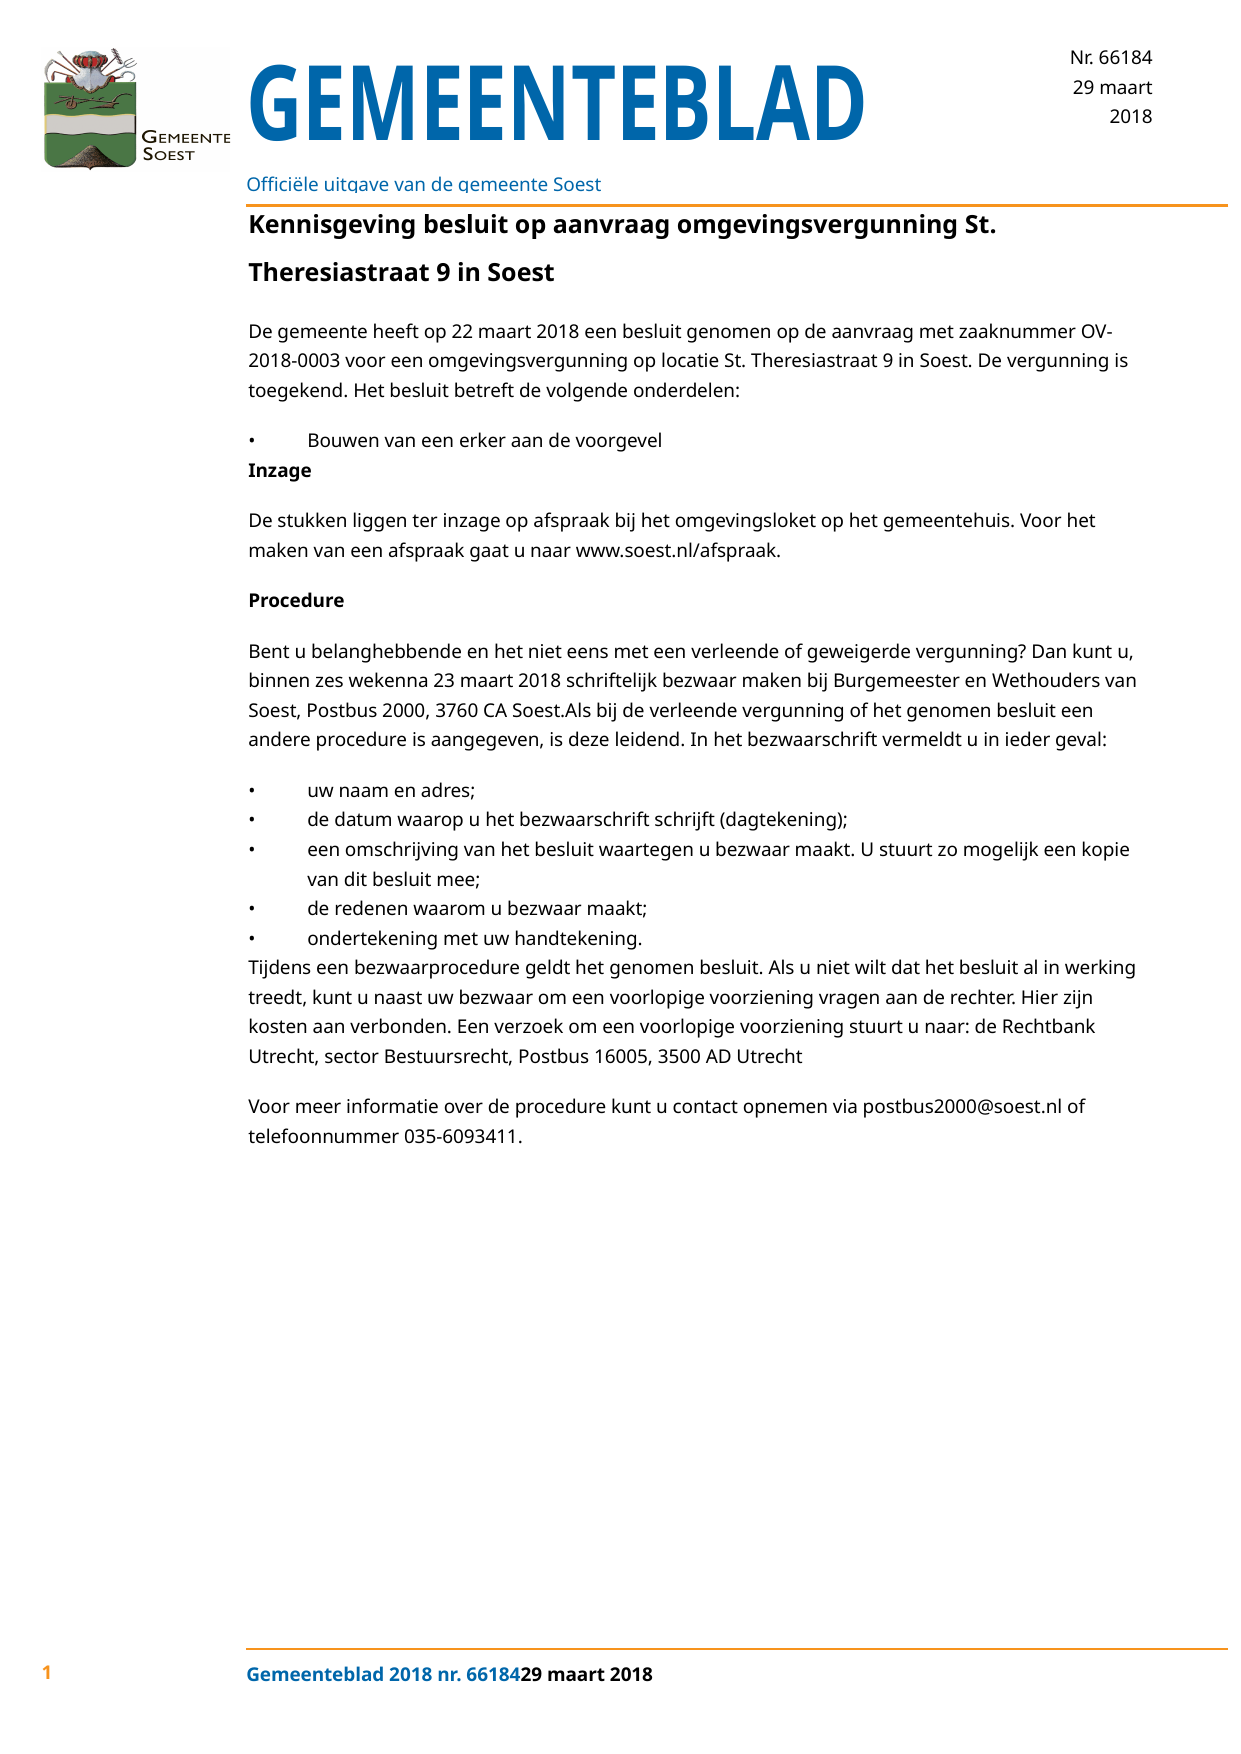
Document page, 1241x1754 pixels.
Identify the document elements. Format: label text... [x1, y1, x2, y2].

text Tijdens een bezwaarprocedure geldt het genomen besluit. Als u niet wilt dat het besluit al in werking treedt, kunt u naast uw bezwaar om een voorlopige voorziening vragen aan de rechter. Hier zijn kosten aan verbonden. Een verzoek om een voorlopige voorziening stuurt u naar: de Rechtbank Utrecht, sector Bestuursrecht, Postbus 16005, 3500 AD Utrecht [248, 954, 1152, 1069]
text Procedure [248, 587, 1152, 613]
picture [41, 47, 231, 172]
list de redenen waarom u bezwaar maakt; [248, 895, 1152, 921]
text De gemeente heeft op 22 maart 2018 een besluit genomen op de aanvraag met zaaknummer OV-2018-0003 voor een omgevingsvergunning op locatie St. Theresiastraat 9 in Soest. De vergunning is toegekend. Het besluit betreft de volgende onderdelen: [248, 318, 1152, 403]
text De stukken liggen ter inzage op afspraak bij het omgevingsloket op het gemeentehuis. Voor het maken van een afspraak gaat u naar www.soest.nl/afspraak. [248, 507, 1152, 563]
text Kennisgeving besluit op aanvraag omgevingsvergunning St. Theresiastraat 9 in Soest [248, 207, 1152, 288]
list Bouwen van een erker aan de voorgevel [248, 427, 1152, 453]
list ondertekening met uw handtekening. [248, 925, 1152, 951]
list de datum waarop u het bezwaarschrift schrijft (dagtekening); [248, 807, 1152, 832]
text Inzage [248, 457, 1152, 483]
list uw naam en adres; [248, 777, 1152, 803]
text Voor meer informatie over de procedure kunt u contact opnemen via postbus2000@soest.nl of telefoonnummer 035-6093411. [248, 1094, 1152, 1149]
list een omschrijving van het besluit waartegen u bezwaar maakt. U stuurt zo mogelijk een kopie van dit besluit mee; [248, 836, 1152, 892]
text Bent u belanghebbende en het niet eens met een verleende of geweigerde vergunning? Dan kunt u, binnen zes wekenna 23 maart 2018 schriftelijk bezwaar maken bij Burgemeester en Wethouders van Soest, Postbus 2000, 3760 CA Soest.Als bij de verleende vergunning of het genomen besluit een andere procedure is aangegeven, is deze leidend. In het bezwaarschrift vermeldt u in ieder geval: [248, 638, 1152, 752]
